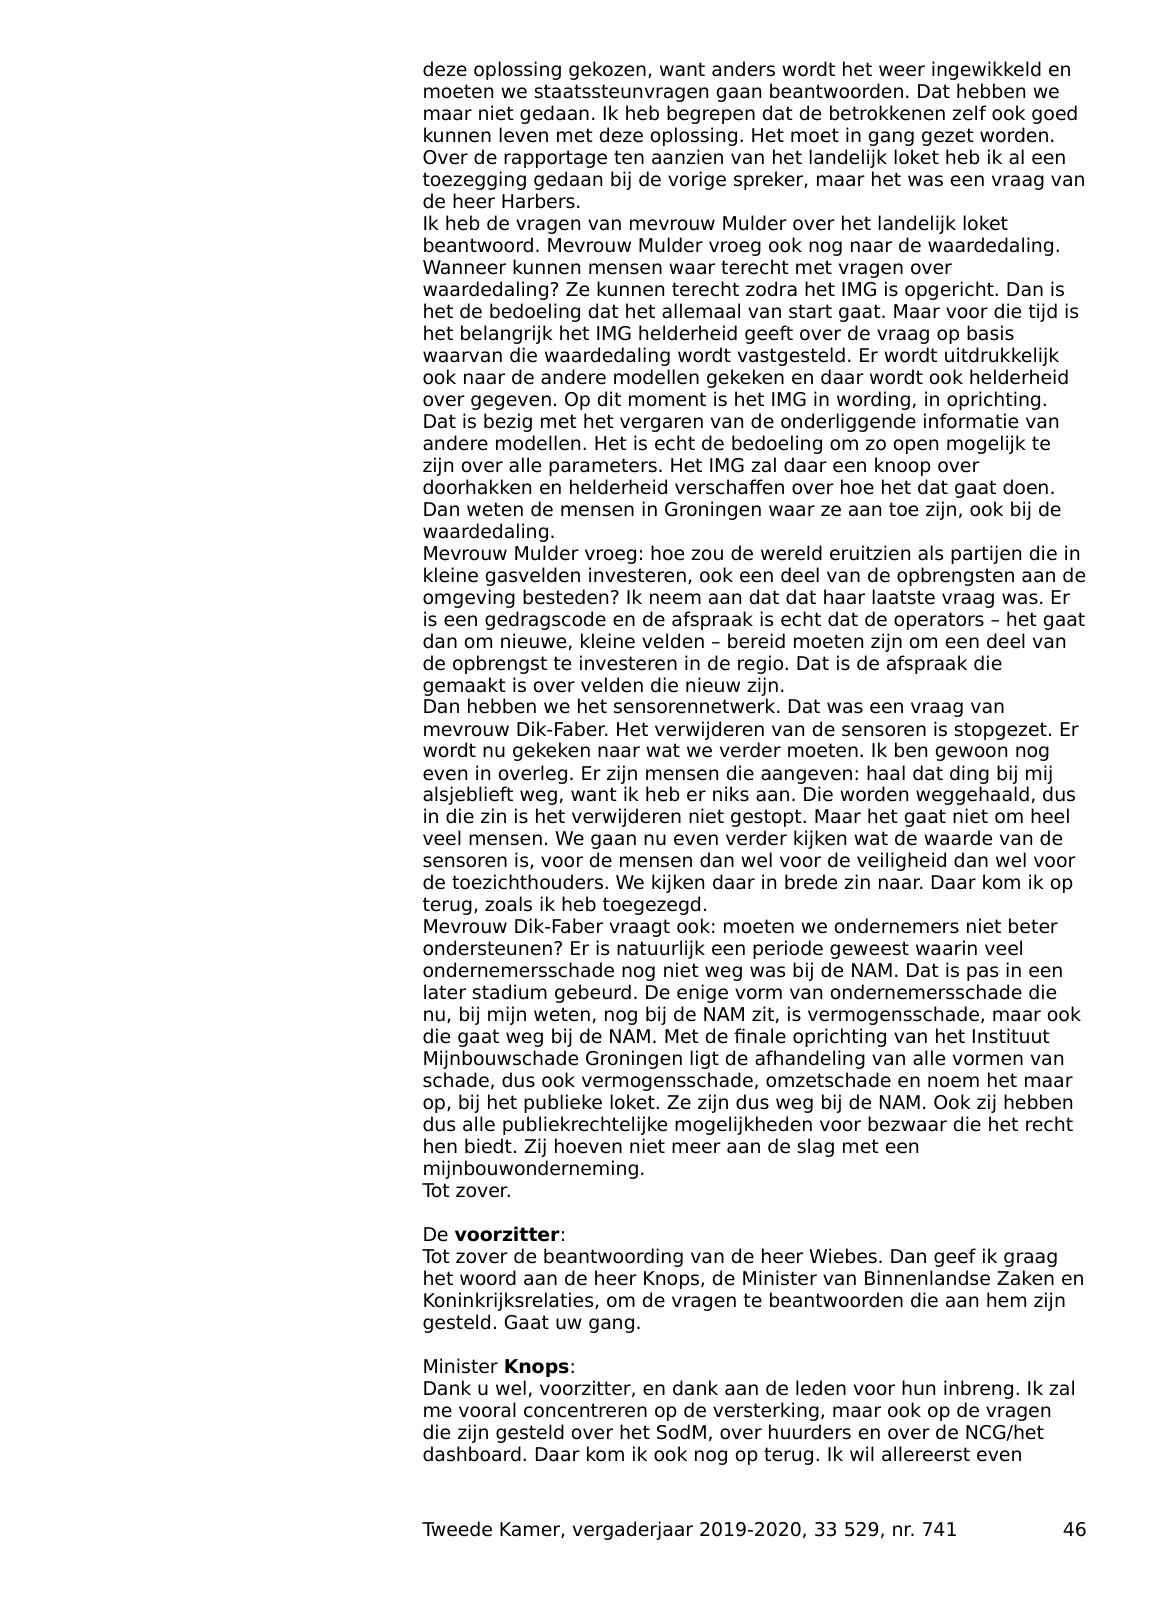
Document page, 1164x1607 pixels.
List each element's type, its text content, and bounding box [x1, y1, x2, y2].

text Dan hebben we het sensorennetwerk. Dat was een vraag van mevrouw Dik-Faber. Het verwijderen van de sensoren is stopgezet. Er wordt nu gekeken naar wat we verder moeten. Ik ben gewoon nog even in overleg. Er zijn mensen die aangeven: haal dat ding bij mij alsjeblieft weg, want ik heb er niks aan. Die worden weggehaald, dus in die zin is het verwijderen niet gestopt. Maar het gaat niet om heel veel mensen. We gaan nu even verder kijken wat de waarde van de sensoren is, voor de mensen dan wel voor de veiligheid dan wel voor de toezichthouders. We kijken daar in brede zin naar. Daar kom ik op terug, zoals ik heb toegezegd. [422, 696, 1087, 916]
text Ik heb de vragen van mevrouw Mulder over het landelijk loket beantwoord. Mevrouw Mulder vroeg ook nog naar de waardedaling. Wanneer kunnen mensen waar terecht met vragen over waardedaling? Ze kunnen terecht zodra het IMG is opgericht. Dan is het de bedoeling dat het allemaal van start gaat. Maar voor die tijd is het belangrijk het IMG helderheid geeft over de vraag op basis waarvan die waardedaling wordt vastgesteld. Er wordt uitdrukkelijk ook naar de andere modellen gekeken en daar wordt ook helderheid over gegeven. Op dit moment is het IMG in wording, in oprichting. Dat is bezig met het vergaren van de onderliggende informatie van andere modellen. Het is echt de bedoeling om zo open mogelijk te zijn over alle parameters. Het IMG zal daar een knoop over doorhakken en helderheid verschaffen over hoe het dat gaat doen. Dan weten de mensen in Groningen waar ze aan toe zijn, ook bij de waardedaling. [422, 213, 1087, 543]
text deze oplossing gekozen, want anders wordt het weer ingewikkeld en moeten we staatssteunvragen gaan beantwoorden. Dat hebben we maar niet gedaan. Ik heb begrepen dat de betrokkenen zelf ook goed kunnen leven met deze oplossing. Het moet in gang gezet worden. [422, 59, 1087, 147]
text Over de rapportage ten aanzien van het landelijk loket heb ik al een toezegging gedaan bij de vorige spreker, maar het was een vraag van de heer Harbers. [422, 147, 1087, 213]
text De voorzitter: [422, 1224, 1087, 1246]
text Mevrouw Dik-Faber vraagt ook: moeten we ondernemers niet beter ondersteunen? Er is natuurlijk een periode geweest waarin veel ondernemersschade nog niet weg was bij de NAM. Dat is pas in een later stadium gebeurd. De enige vorm van ondernemersschade die nu, bij mijn weten, nog bij de NAM zit, is vermogensschade, maar ook die gaat weg bij de NAM. Met de finale oprichting van het Instituut Mijnbouwschade Groningen ligt de afhandeling van alle vormen van schade, dus ook vermogensschade, omzetschade en noem het maar op, bij het publieke loket. Ze zijn dus weg bij de NAM. Ook zij hebben dus alle publiekrechtelijke mogelijkheden voor bezwaar die het recht hen biedt. Zij hoeven niet meer aan de slag met een mijnbouwonderneming. [422, 916, 1087, 1180]
text Tot zover de beantwoording van de heer Wiebes. Dan geef ik graag het woord aan de heer Knops, de Minister van Binnenlandse Zaken en Koninkrijksrelaties, om de vragen te beantwoorden die aan hem zijn gesteld. Gaat uw gang. [422, 1246, 1087, 1334]
text Minister Knops: [422, 1356, 1087, 1378]
text Tot zover. [422, 1180, 1087, 1202]
text Dank u wel, voorzitter, en dank aan de leden voor hun inbreng. Ik zal me vooral concentreren op de versterking, maar ook op de vragen die zijn gesteld over het SodM, over huurders en over de NCG/het dashboard. Daar kom ik ook nog op terug. Ik wil allereerst even [422, 1378, 1087, 1466]
text Mevrouw Mulder vroeg: hoe zou de wereld eruitzien als partijen die in kleine gasvelden investeren, ook een deel van de opbrengsten aan de omgeving besteden? Ik neem aan dat dat haar laatste vraag was. Er is een gedragscode en de afspraak is echt dat de operators – het gaat dan om nieuwe, kleine velden – bereid moeten zijn om een deel van de opbrengst te investeren in de regio. Dat is de afspraak die gemaakt is over velden die nieuw zijn. [422, 543, 1087, 696]
